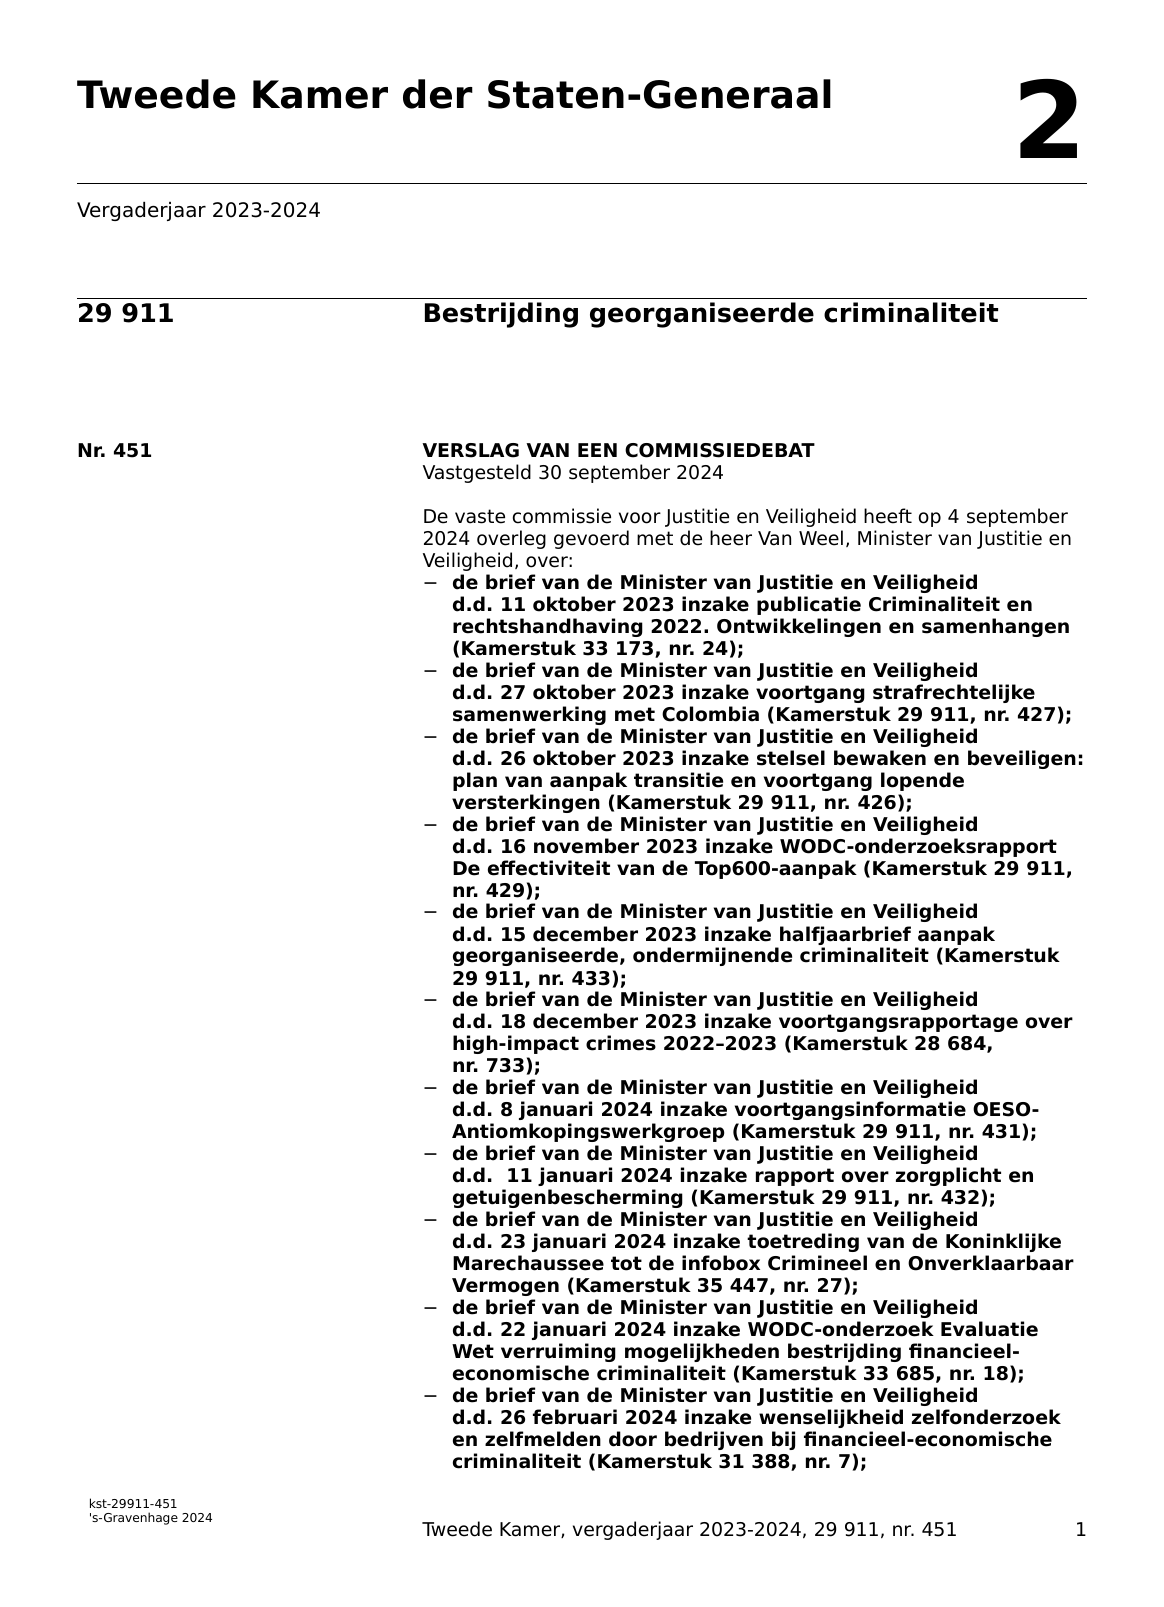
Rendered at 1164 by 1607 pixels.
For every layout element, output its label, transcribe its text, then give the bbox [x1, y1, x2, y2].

text Vastgesteld 30 september 2024 [422, 462, 1087, 484]
text − de brief van de Minister van Justitie en Veiligheid d.d. 16 november 2023 inzake WODC-onderzoeksrapport De effectiviteit van de Top600-aanpak (Kamerstuk 29 911, nr. 429); [422, 813, 1087, 901]
table_header 2 [886, 59, 1087, 183]
text − de brief van de Minister van Justitie en Veiligheid d.d. 18 december 2023 inzake voortgangsrapportage over high-impact crimes 2022–2023 (Kamerstuk 28 684, nr. 733); [422, 989, 1087, 1077]
text − de brief van de Minister van Justitie en Veiligheid d.d. 11 oktober 2023 inzake publicatie Criminaliteit en rechtshandhaving 2022. Ontwikkelingen en samenhangen (Kamerstuk 33 173, nr. 24); [422, 572, 1087, 660]
text − de brief van de Minister van Justitie en Veiligheid d.d. 23 januari 2024 inzake toetreding van de Koninklijke Marechaussee tot de infobox Crimineel en Onverklaarbaar Vermogen (Kamerstuk 35 447, nr. 27); [422, 1209, 1087, 1297]
text − de brief van de Minister van Justitie en Veiligheid d.d. 8 januari 2024 inzake voortgangsinformatie OESO-Antiomkopingswerkgroep (Kamerstuk 29 911, nr. 431); [422, 1077, 1087, 1143]
text − de brief van de Minister van Justitie en Veiligheid d.d. 22 januari 2024 inzake WODC-onderzoek Evaluatie Wet verruiming mogelijkheden bestrijding financieel-economische criminaliteit (Kamerstuk 33 685, nr. 18); [422, 1297, 1087, 1385]
subtitle 29 911 Bestrijding georganiseerde criminaliteit [77, 299, 1087, 329]
text kst-29911-451 [88, 1497, 323, 1511]
text 's-Gravenhage 2024 [88, 1511, 323, 1525]
text − de brief van de Minister van Justitie en Veiligheid d.d. 27 oktober 2023 inzake voortgang strafrechtelijke samenwerking met Colombia (Kamerstuk 29 911, nr. 427); [422, 660, 1087, 726]
text − de brief van de Minister van Justitie en Veiligheid d.d. 11 januari 2024 inzake rapport over zorgplicht en getuigenbescherming (Kamerstuk 29 911, nr. 432); [422, 1143, 1087, 1209]
table_header Tweede Kamer der Staten-Generaal [77, 59, 886, 183]
subtitle Nr. 451 VERSLAG VAN EEN COMMISSIEDEBAT [77, 440, 1087, 462]
text De vaste commissie voor Justitie en Veiligheid heeft op 4 september 2024 overleg gevoerd met de heer Van Weel, Minister van Justitie en Veiligheid, over: [422, 506, 1087, 572]
text − de brief van de Minister van Justitie en Veiligheid d.d. 15 december 2023 inzake halfjaarbrief aanpak georganiseerde, ondermijnende criminaliteit (Kamerstuk 29 911, nr. 433); [422, 901, 1087, 989]
table_cell Vergaderjaar 2023-2024 [77, 184, 1087, 298]
text − de brief van de Minister van Justitie en Veiligheid d.d. 26 februari 2024 inzake wenselijkheid zelfonderzoek en zelfmelden door bedrijven bij financieel-economische criminaliteit (Kamerstuk 31 388, nr. 7); [422, 1385, 1087, 1473]
text − de brief van de Minister van Justitie en Veiligheid d.d. 26 oktober 2023 inzake stelsel bewaken en beveiligen: plan van aanpak transitie en voortgang lopende versterkingen (Kamerstuk 29 911, nr. 426); [422, 726, 1087, 813]
